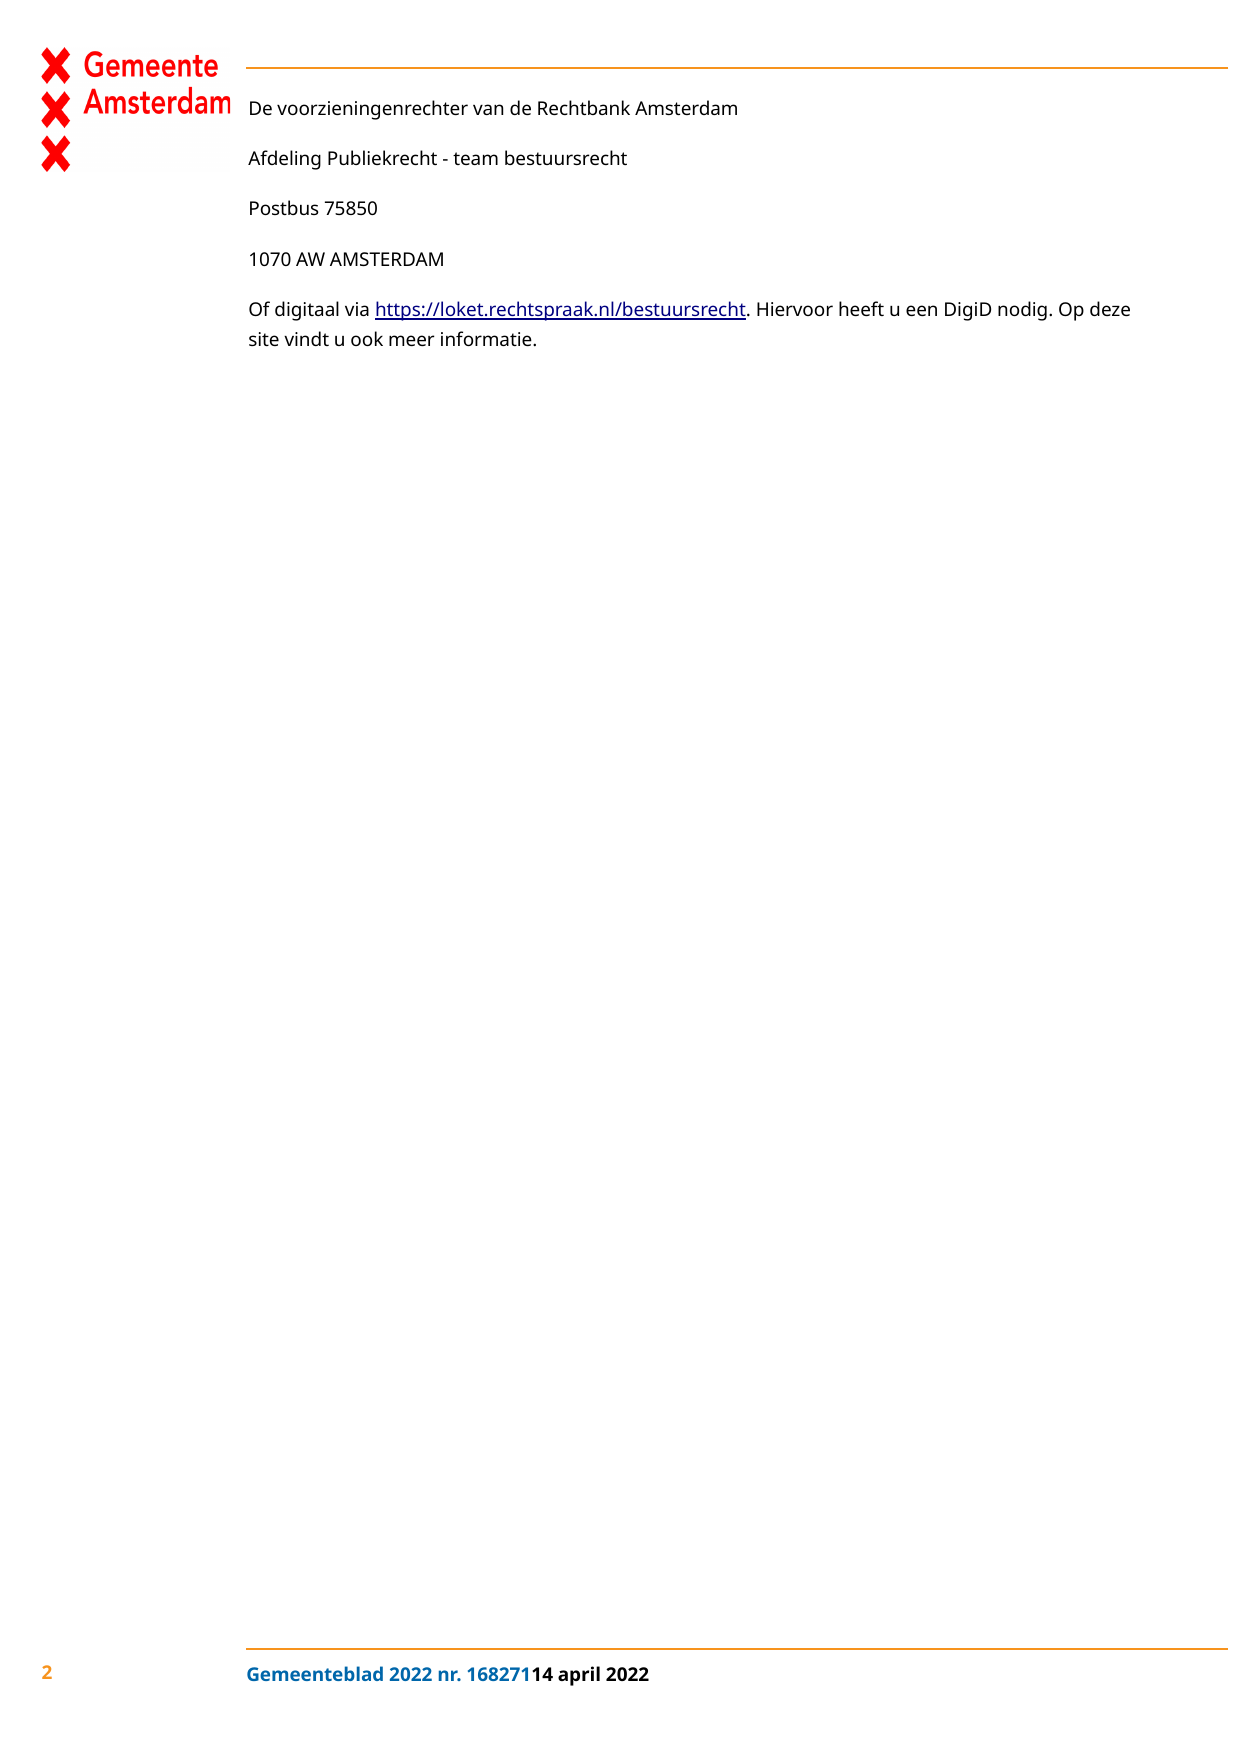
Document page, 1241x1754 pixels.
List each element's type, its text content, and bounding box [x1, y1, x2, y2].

text 1070 AW AMSTERDAM [248, 246, 1152, 272]
text Postbus 75850 [248, 196, 1152, 221]
text Of digitaal via https://loket.rechtspraak.nl/bestuursrecht. Hiervoor heeft u een DigiD nodig. Op deze site vindt u ook meer informatie. [248, 296, 1152, 352]
text De voorzieningenrechter van de Rechtbank Amsterdam [248, 95, 1152, 121]
picture [41, 47, 231, 172]
text Afdeling Publiekrecht - team bestuursrecht [248, 145, 1152, 171]
